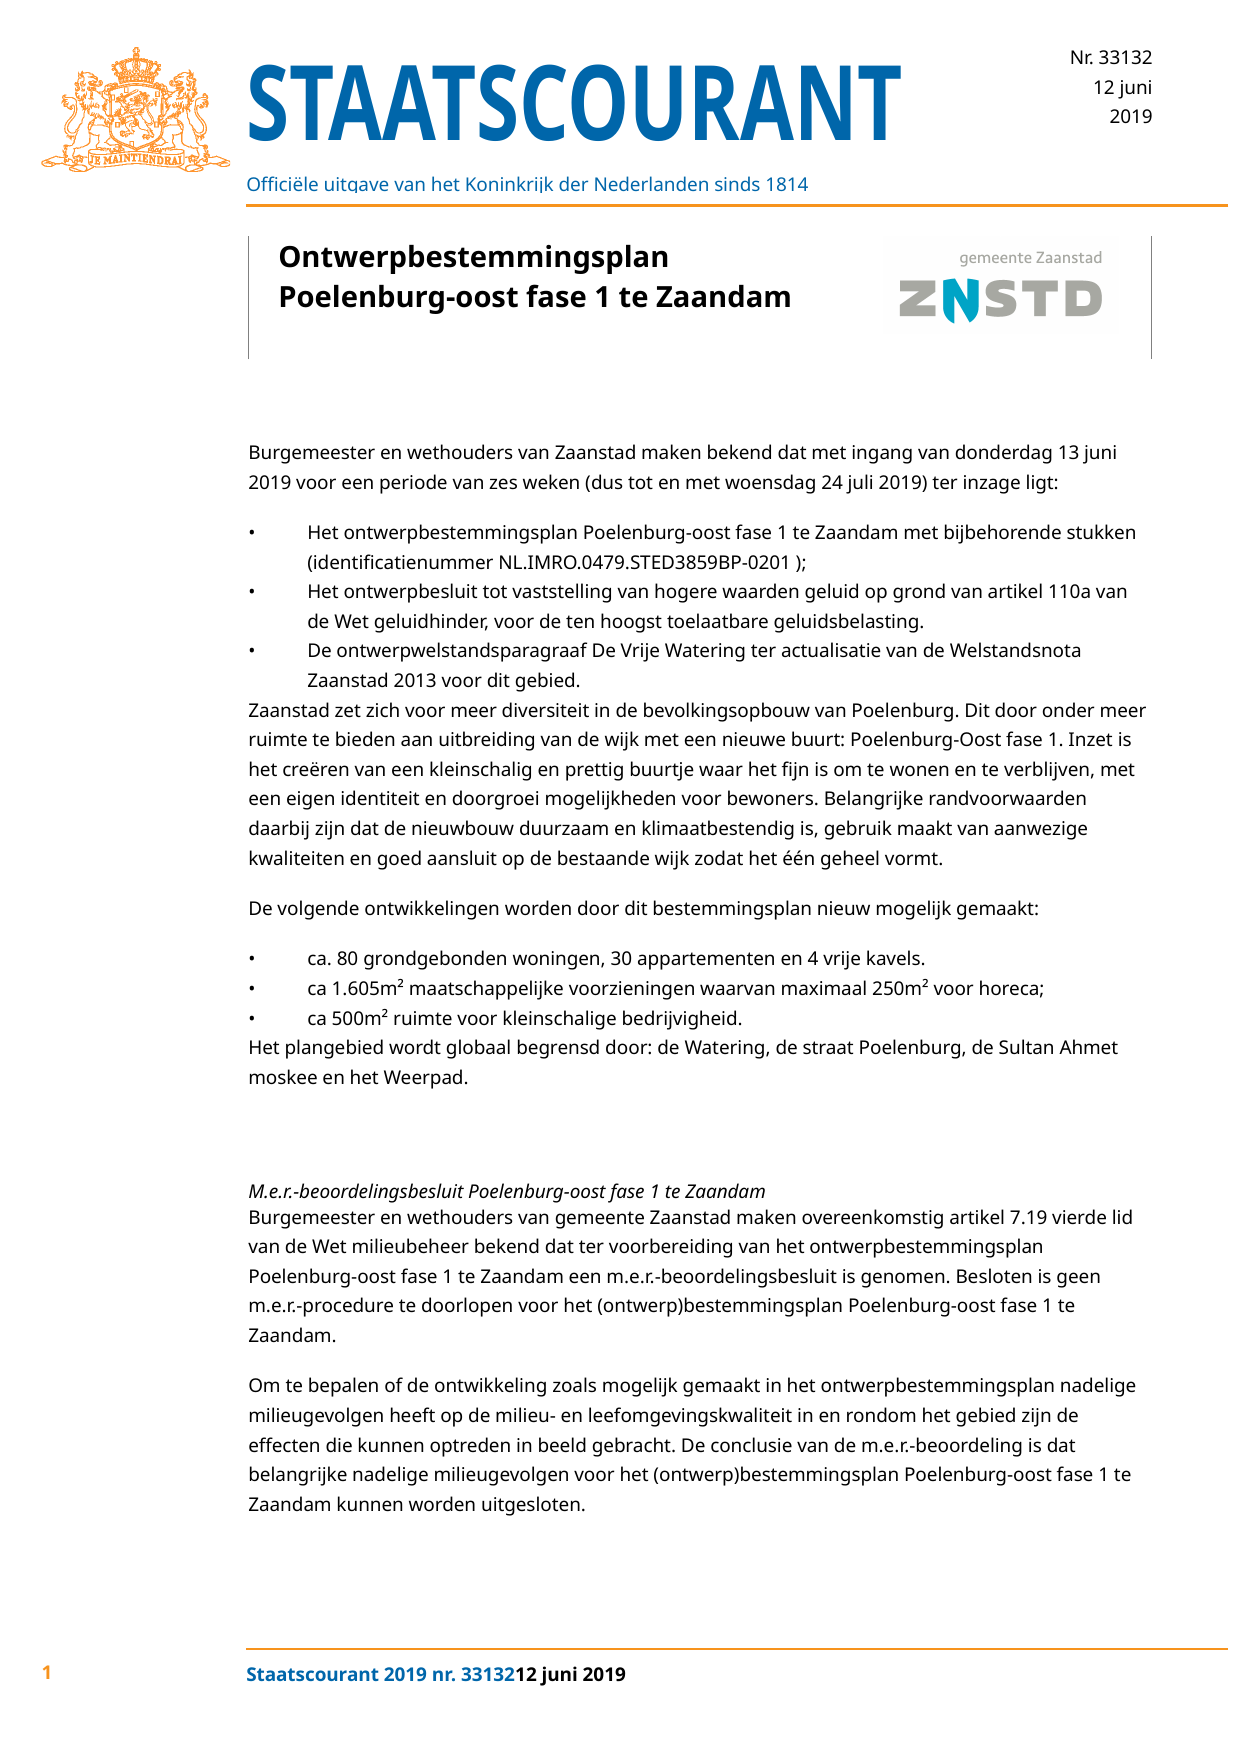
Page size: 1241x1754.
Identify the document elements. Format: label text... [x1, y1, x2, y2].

list Het ontwerpbesluit tot vaststelling van hogere waarden geluid op grond van artikel 110a van de Wet geluidhinder, voor de ten hoogst toelaatbare geluidsbelasting. [248, 578, 1152, 634]
text De volgende ontwikkelingen worden door dit bestemmingsplan nieuw mogelijk gemaakt: [248, 895, 1152, 921]
list ca. 80 grondgebonden woningen, 30 appartementen en 4 vrije kavels. [248, 946, 1152, 971]
text Burgemeester en wethouders van gemeente Zaanstad maken overeenkomstig artikel 7.19 vierde lid van de Wet milieubeheer bekend dat ter voorbereiding van het ontwerpbestemmingsplan Poelenburg-oost fase 1 te Zaandam een m.e.r.-beoordelingsbesluit is genomen. Besloten is geen m.e.r.-procedure te doorlopen voor het (ontwerp)bestemmingsplan Poelenburg-oost fase 1 te Zaandam. [248, 1204, 1152, 1348]
table_header Ontwerpbestemmingsplan Poelenburg-oost fase 1 te Zaandam [249, 236, 850, 359]
picture [41, 47, 231, 172]
text Zaanstad zet zich voor meer diversiteit in de bevolkingsopbouw van Poelenburg. Dit door onder meer ruimte te bieden aan uitbreiding van de wijk met een nieuwe buurt: Poelenburg-Oost fase 1. Inzet is het creëren van een kleinschalig en prettig buurtje waar het fijn is om te wonen en te verblijven, met een eigen identiteit en doorgroei mogelijkheden voor bewoners. Belangrijke randvoorwaarden daarbij zijn dat de nieuwbouw duurzaam en klimaatbestendig is, gebruik maakt van aanwezige kwaliteiten en goed aansluit op de bestaande wijk zodat het één geheel vormt. [248, 697, 1152, 870]
text M.e.r.-beoordelingsbesluit Poelenburg-oost fase 1 te Zaandam [248, 1178, 1152, 1204]
table_header [850, 236, 1151, 359]
picture [882, 236, 1119, 334]
text Om te bepalen of de ontwikkeling zoals mogelijk gemaakt in het ontwerpbestemmingsplan nadelige milieugevolgen heeft op de milieu- en leefomgevingskwaliteit in en rondom het gebied zijn de effecten die kunnen optreden in beeld gebracht. De conclusie van de m.e.r.-beoordeling is dat belangrijke nadelige milieugevolgen voor het (ontwerp)bestemmingsplan Poelenburg-oost fase 1 te Zaandam kunnen worden uitgesloten. [248, 1373, 1152, 1517]
list ca 500m² ruimte voor kleinschalige bedrijvigheid. [248, 1005, 1152, 1030]
text Het plangebied wordt globaal begrensd door: de Watering, de straat Poelenburg, de Sultan Ahmet moskee en het Weerpad. [248, 1034, 1152, 1089]
text Burgemeester en wethouders van Zaanstad maken bekend dat met ingang van donderdag 13 juni 2019 voor een periode van zes weken (dus tot en met woensdag 24 juli 2019) ter inzage ligt: [248, 439, 1152, 494]
list De ontwerpwelstandsparagraaf De Vrije Watering ter actualisatie van de Welstandsnota Zaanstad 2013 voor dit gebied. [248, 638, 1152, 693]
list ca 1.605m² maatschappelijke voorzieningen waarvan maximaal 250m² voor horeca; [248, 975, 1152, 1001]
list Het ontwerpbestemmingsplan Poelenburg-oost fase 1 te Zaandam met bijbehorende stukken (identificatienummer NL.IMRO.0479.STED3859BP-0201 ); [248, 519, 1152, 574]
